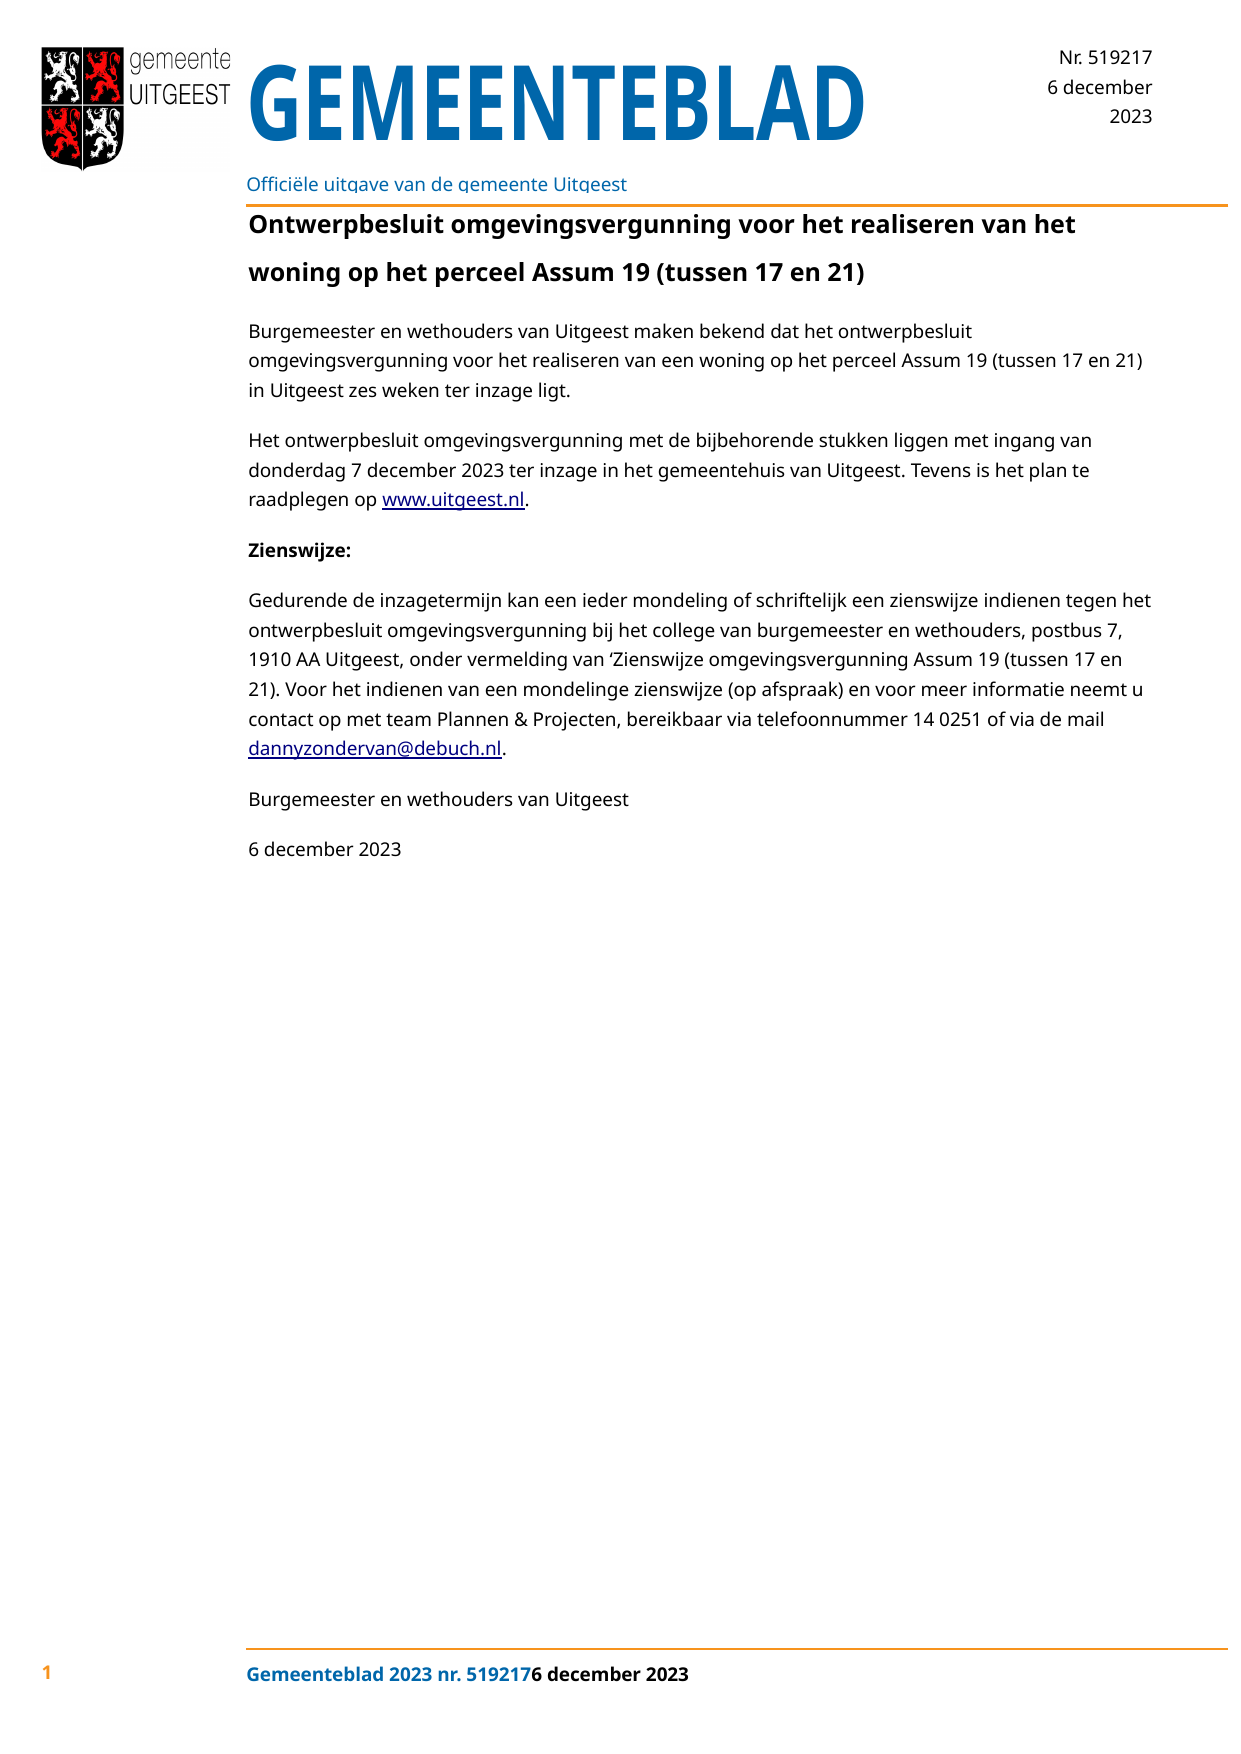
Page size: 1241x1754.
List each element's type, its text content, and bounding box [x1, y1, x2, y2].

text Zienswijze: [248, 537, 1152, 563]
text Ontwerpbesluit omgevingsvergunning voor het realiseren van het woning op het perceel Assum 19 (tussen 17 en 21) [248, 207, 1152, 288]
text Burgemeester en wethouders van Uitgeest [248, 786, 1152, 812]
picture [41, 47, 231, 172]
text 6 december 2023 [248, 836, 1152, 862]
text Het ontwerpbesluit omgevingsvergunning met de bijbehorende stukken liggen met ingang van donderdag 7 december 2023 ter inzage in het gemeentehuis van Uitgeest. Tevens is het plan te raadplegen op www.uitgeest.nl. [248, 427, 1152, 512]
text Burgemeester en wethouders van Uitgeest maken bekend dat het ontwerpbesluit omgevingsvergunning voor het realiseren van een woning op het perceel Assum 19 (tussen 17 en 21) in Uitgeest zes weken ter inzage ligt. [248, 318, 1152, 403]
text Gedurende de inzagetermijn kan een ieder mondeling of schriftelijk een zienswijze indienen tegen het ontwerpbesluit omgevingsvergunning bij het college van burgemeester en wethouders, postbus 7, 1910 AA Uitgeest, onder vermelding van ‘Zienswijze omgevingsvergunning Assum 19 (tussen 17 en 21). Voor het indienen van een mondelinge zienswijze (op afspraak) en voor meer informatie neemt u contact op met team Plannen & Projecten, bereikbaar via telefoonnummer 14 0251 of via de mail dannyzondervan@debuch.nl. [248, 587, 1152, 761]
